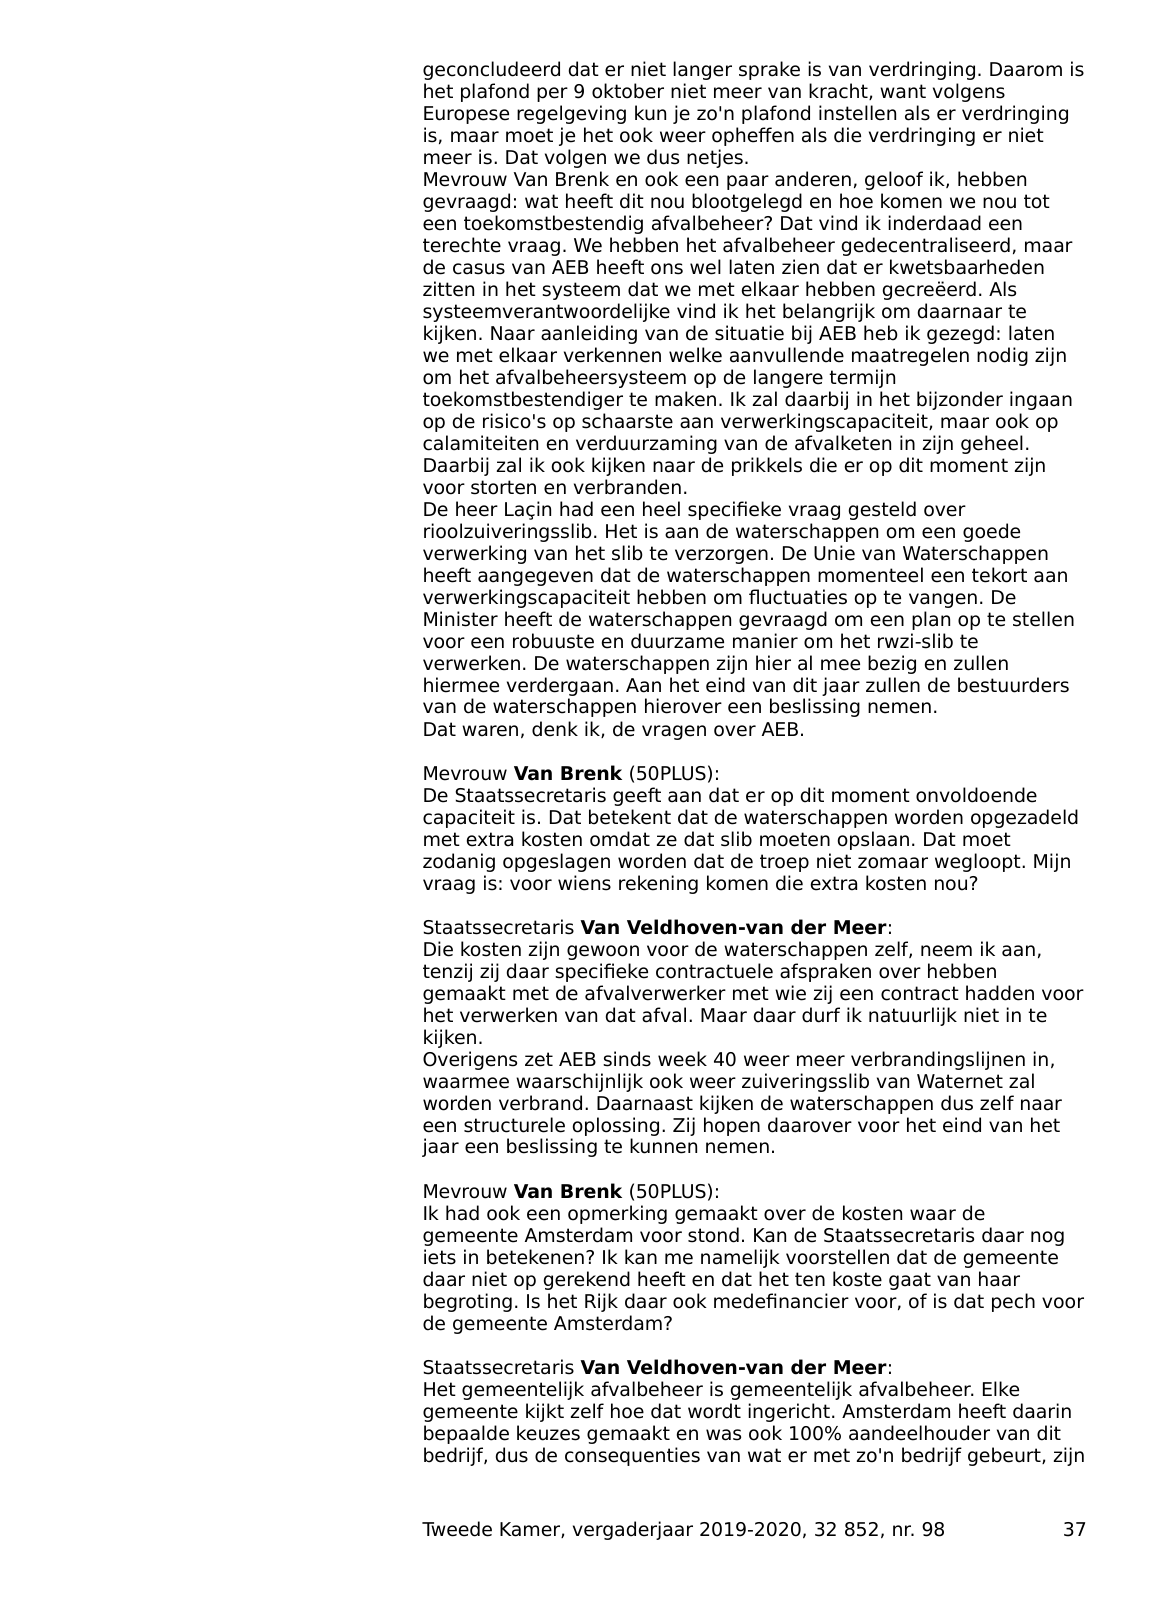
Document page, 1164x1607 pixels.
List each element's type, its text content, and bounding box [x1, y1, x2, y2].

text De heer Laçin had een heel specifieke vraag gesteld over rioolzuiveringsslib. Het is aan de waterschappen om een goede verwerking van het slib te verzorgen. De Unie van Waterschappen heeft aangegeven dat de waterschappen momenteel een tekort aan verwerkingscapaciteit hebben om fluctuaties op te vangen. De Minister heeft de waterschappen gevraagd om een plan op te stellen voor een robuuste en duurzame manier om het rwzi-slib te verwerken. De waterschappen zijn hier al mee bezig en zullen hiermee verdergaan. Aan het eind van dit jaar zullen de bestuurders van de waterschappen hierover een beslissing nemen. [422, 499, 1087, 718]
text Mevrouw Van Brenk (50PLUS): [422, 1181, 1087, 1203]
text De Staatssecretaris geeft aan dat er op dit moment onvoldoende capaciteit is. Dat betekent dat de waterschappen worden opgezadeld met extra kosten omdat ze dat slib moeten opslaan. Dat moet zodanig opgeslagen worden dat de troep niet zomaar wegloopt. Mijn vraag is: voor wiens rekening komen die extra kosten nou? [422, 784, 1087, 894]
text Het gemeentelijk afvalbeheer is gemeentelijk afvalbeheer. Elke gemeente kijkt zelf hoe dat wordt ingericht. Amsterdam heeft daarin bepaalde keuzes gemaakt en was ook 100% aandeelhouder van dit bedrijf, dus de consequenties van wat er met zo'n bedrijf gebeurt, zijn [422, 1379, 1087, 1467]
text Die kosten zijn gewoon voor de waterschappen zelf, neem ik aan, tenzij zij daar specifieke contractuele afspraken over hebben gemaakt met de afvalverwerker met wie zij een contract hadden voor het verwerken van dat afval. Maar daar durf ik natuurlijk niet in te kijken. [422, 939, 1087, 1048]
text Ik had ook een opmerking gemaakt over de kosten waar de gemeente Amsterdam voor stond. Kan de Staatssecretaris daar nog iets in betekenen? Ik kan me namelijk voorstellen dat de gemeente daar niet op gerekend heeft en dat het ten koste gaat van haar begroting. Is het Rijk daar ook medefinancier voor, of is dat pech voor de gemeente Amsterdam? [422, 1203, 1087, 1334]
text geconcludeerd dat er niet langer sprake is van verdringing. Daarom is het plafond per 9 oktober niet meer van kracht, want volgens Europese regelgeving kun je zo'n plafond instellen als er verdringing is, maar moet je het ook weer opheffen als die verdringing er niet meer is. Dat volgen we dus netjes. [422, 59, 1087, 169]
text Staatssecretaris Van Veldhoven-van der Meer: [422, 1357, 1087, 1379]
text Dat waren, denk ik, de vragen over AEB. [422, 718, 1087, 740]
text Mevrouw Van Brenk en ook een paar anderen, geloof ik, hebben gevraagd: wat heeft dit nou blootgelegd en hoe komen we nou tot een toekomstbestendig afvalbeheer? Dat vind ik inderdaad een terechte vraag. We hebben het afvalbeheer gedecentraliseerd, maar de casus van AEB heeft ons wel laten zien dat er kwetsbaarheden zitten in het systeem dat we met elkaar hebben gecreëerd. Als systeemverantwoordelijke vind ik het belangrijk om daarnaar te kijken. Naar aanleiding van de situatie bij AEB heb ik gezegd: laten we met elkaar verkennen welke aanvullende maatregelen nodig zijn om het afvalbeheersysteem op de langere termijn toekomstbestendiger te maken. Ik zal daarbij in het bijzonder ingaan op de risico's op schaarste aan verwerkingscapaciteit, maar ook op calamiteiten en verduurzaming van de afvalketen in zijn geheel. Daarbij zal ik ook kijken naar de prikkels die er op dit moment zijn voor storten en verbranden. [422, 169, 1087, 499]
text Mevrouw Van Brenk (50PLUS): [422, 763, 1087, 784]
text Overigens zet AEB sinds week 40 weer meer verbrandingslijnen in, waarmee waarschijnlijk ook weer zuiveringsslib van Waternet zal worden verbrand. Daarnaast kijken de waterschappen dus zelf naar een structurele oplossing. Zij hopen daarover voor het eind van het jaar een beslissing te kunnen nemen. [422, 1048, 1087, 1158]
text Staatssecretaris Van Veldhoven-van der Meer: [422, 917, 1087, 939]
